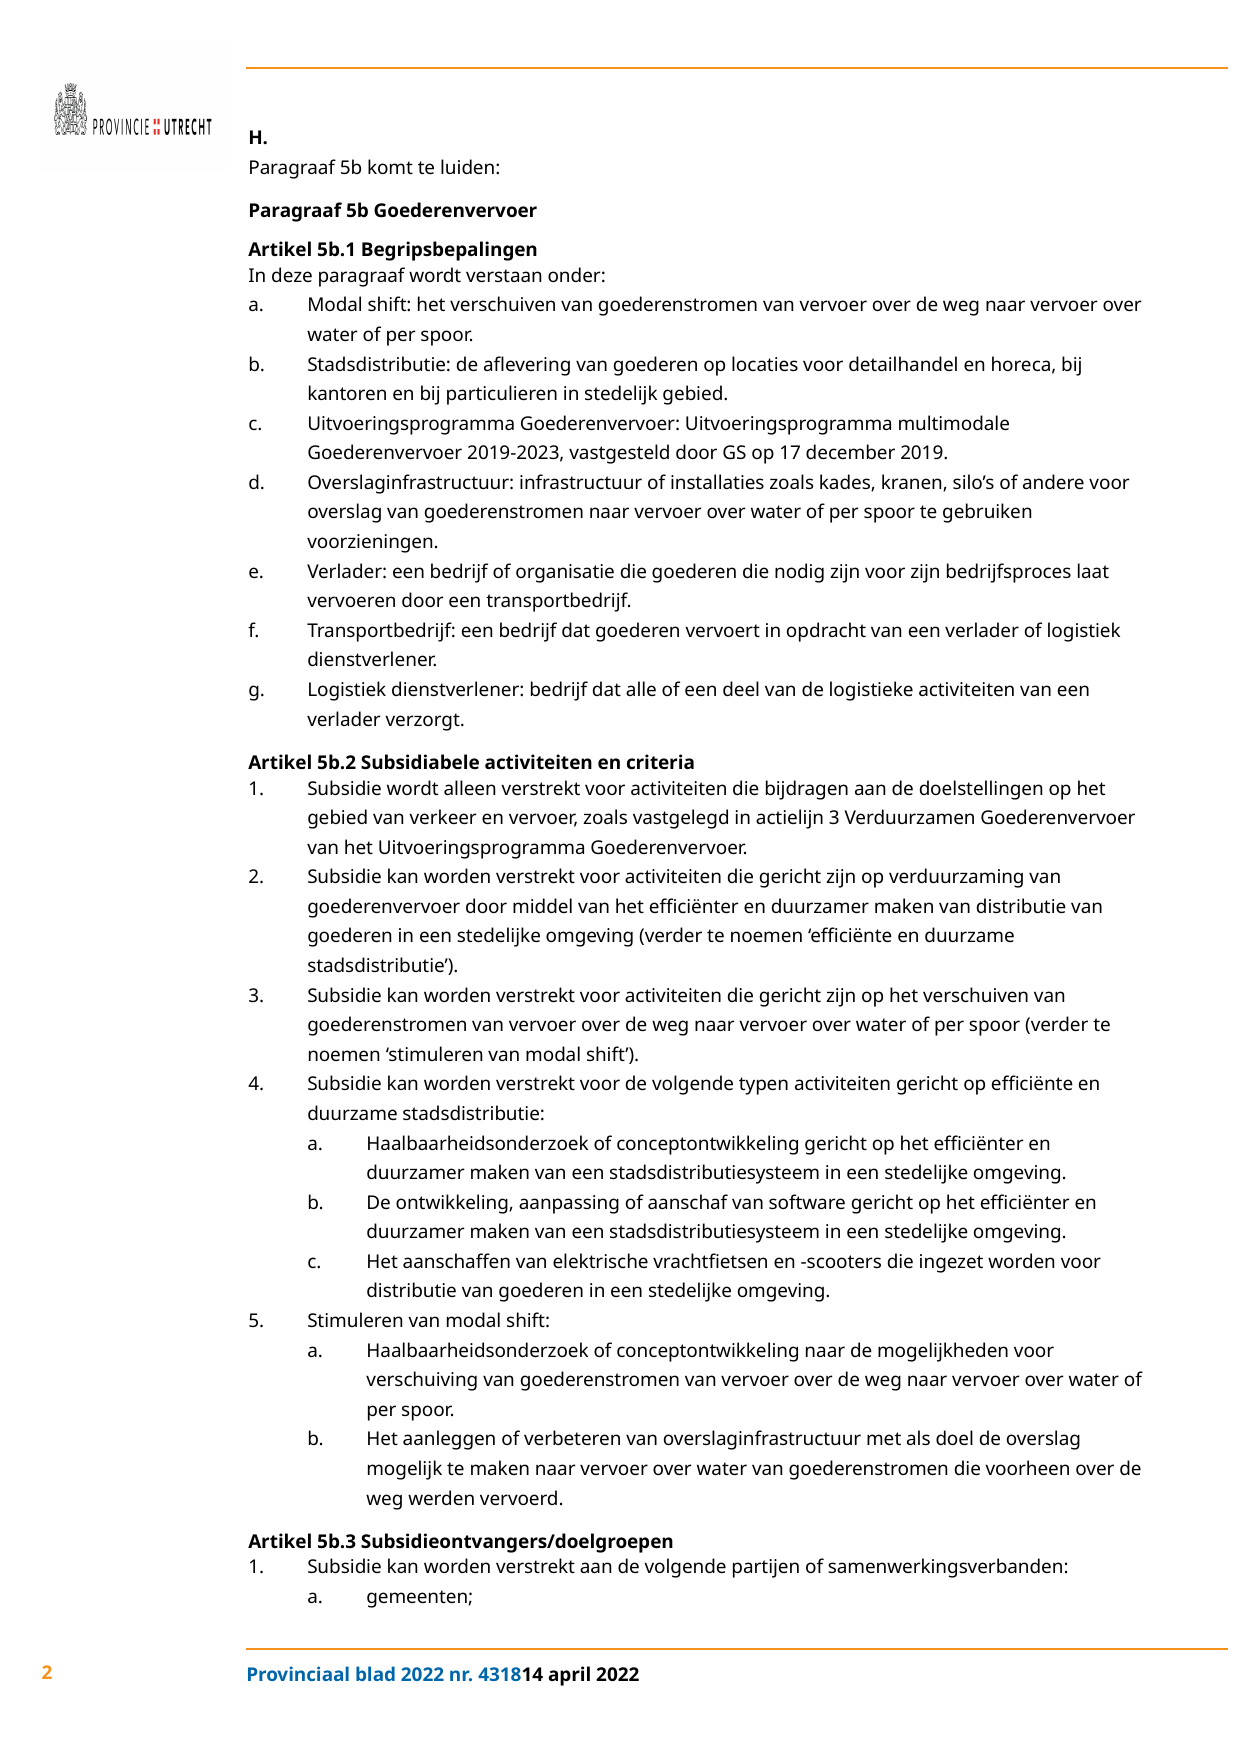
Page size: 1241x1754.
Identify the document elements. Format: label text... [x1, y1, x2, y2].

list Stimuleren van modal shift: [248, 1307, 1152, 1333]
list Subsidie kan worden verstrekt voor activiteiten die gericht zijn op verduurzaming van goederenvervoer door middel van het efficiënter en duurzamer maken van distributie van goederen in een stedelijke omgeving (verder te noemen ‘efficiënte en duurzame stadsdistributie’). [248, 863, 1152, 978]
list Overslaginfrastructuur: infrastructuur of installaties zoals kades, kranen, silo’s of andere voor overslag van goederenstromen naar vervoer over water of per spoor te gebruiken voorzieningen. [248, 469, 1152, 554]
list Haalbaarheidsonderzoek of conceptontwikkeling gericht op het efficiënter en duurzamer maken van een stadsdistributiesysteem in een stedelijke omgeving. [307, 1130, 1152, 1185]
list Logistiek dienstverlener: bedrijf dat alle of een deel van de logistieke activiteiten van een verlader verzorgt. [248, 676, 1152, 732]
list De ontwikkeling, aanpassing of aanschaf van software gericht op het efficiënter en duurzamer maken van een stadsdistributiesysteem in een stedelijke omgeving. [307, 1189, 1152, 1244]
list Transportbedrijf: een bedrijf dat goederen vervoert in opdracht van een verlader of logistiek dienstverlener. [248, 617, 1152, 672]
text Paragraaf 5b komt te luiden: [248, 154, 1152, 180]
list gemeenten; [307, 1583, 1152, 1609]
list Verlader: een bedrijf of organisatie die goederen die nodig zijn voor zijn bedrijfsproces laat vervoeren door een transportbedrijf. [248, 558, 1152, 613]
text Paragraaf 5b Goederenvervoer [248, 197, 1152, 223]
list Het aanschaffen van elektrische vrachtfietsen en -scooters die ingezet worden voor distributie van goederen in een stedelijke omgeving. [307, 1248, 1152, 1303]
text In deze paragraaf wordt verstaan onder: [248, 262, 1152, 288]
list Subsidie kan worden verstrekt voor activiteiten die gericht zijn op het verschuiven van goederenstromen van vervoer over de weg naar vervoer over water of per spoor (verder te noemen ‘stimuleren van modal shift’). [248, 982, 1152, 1067]
picture [41, 47, 231, 172]
list Haalbaarheidsonderzoek of conceptontwikkeling naar de mogelijkheden voor verschuiving van goederenstromen van vervoer over de weg naar vervoer over water of per spoor. [307, 1337, 1152, 1422]
list Subsidie kan worden verstrekt voor de volgende typen activiteiten gericht op efficiënte en duurzame stadsdistributie: [248, 1071, 1152, 1126]
list Subsidie wordt alleen verstrekt voor activiteiten die bijdragen aan de doelstellingen op het gebied van verkeer en vervoer, zoals vastgelegd in actielijn 3 Verduurzamen Goederenvervoer van het Uitvoeringsprogramma Goederenvervoer. [248, 775, 1152, 859]
list Modal shift: het verschuiven van goederenstromen van vervoer over de weg naar vervoer over water of per spoor. [248, 292, 1152, 347]
text Artikel 5b.2 Subsidiabele activiteiten en criteria [248, 749, 1152, 775]
list Subsidie kan worden verstrekt aan de volgende partijen of samenwerkingsverbanden: [248, 1553, 1152, 1579]
list Het aanleggen of verbeteren van overslaginfrastructuur met als doel de overslag mogelijk te maken naar vervoer over water van goederenstromen die voorheen over de weg werden vervoerd. [307, 1426, 1152, 1510]
list Uitvoeringsprogramma Goederenvervoer: Uitvoeringsprogramma multimodale Goederenvervoer 2019-2023, vastgesteld door GS op 17 december 2019. [248, 410, 1152, 465]
list Stadsdistributie: de aflevering van goederen op locaties voor detailhandel en horeca, bij kantoren en bij particulieren in stedelijk gebied. [248, 351, 1152, 406]
text Artikel 5b.3 Subsidieontvangers/doelgroepen [248, 1528, 1152, 1553]
text H. [248, 124, 1152, 150]
text Artikel 5b.1 Begripsbepalingen [248, 236, 1152, 262]
